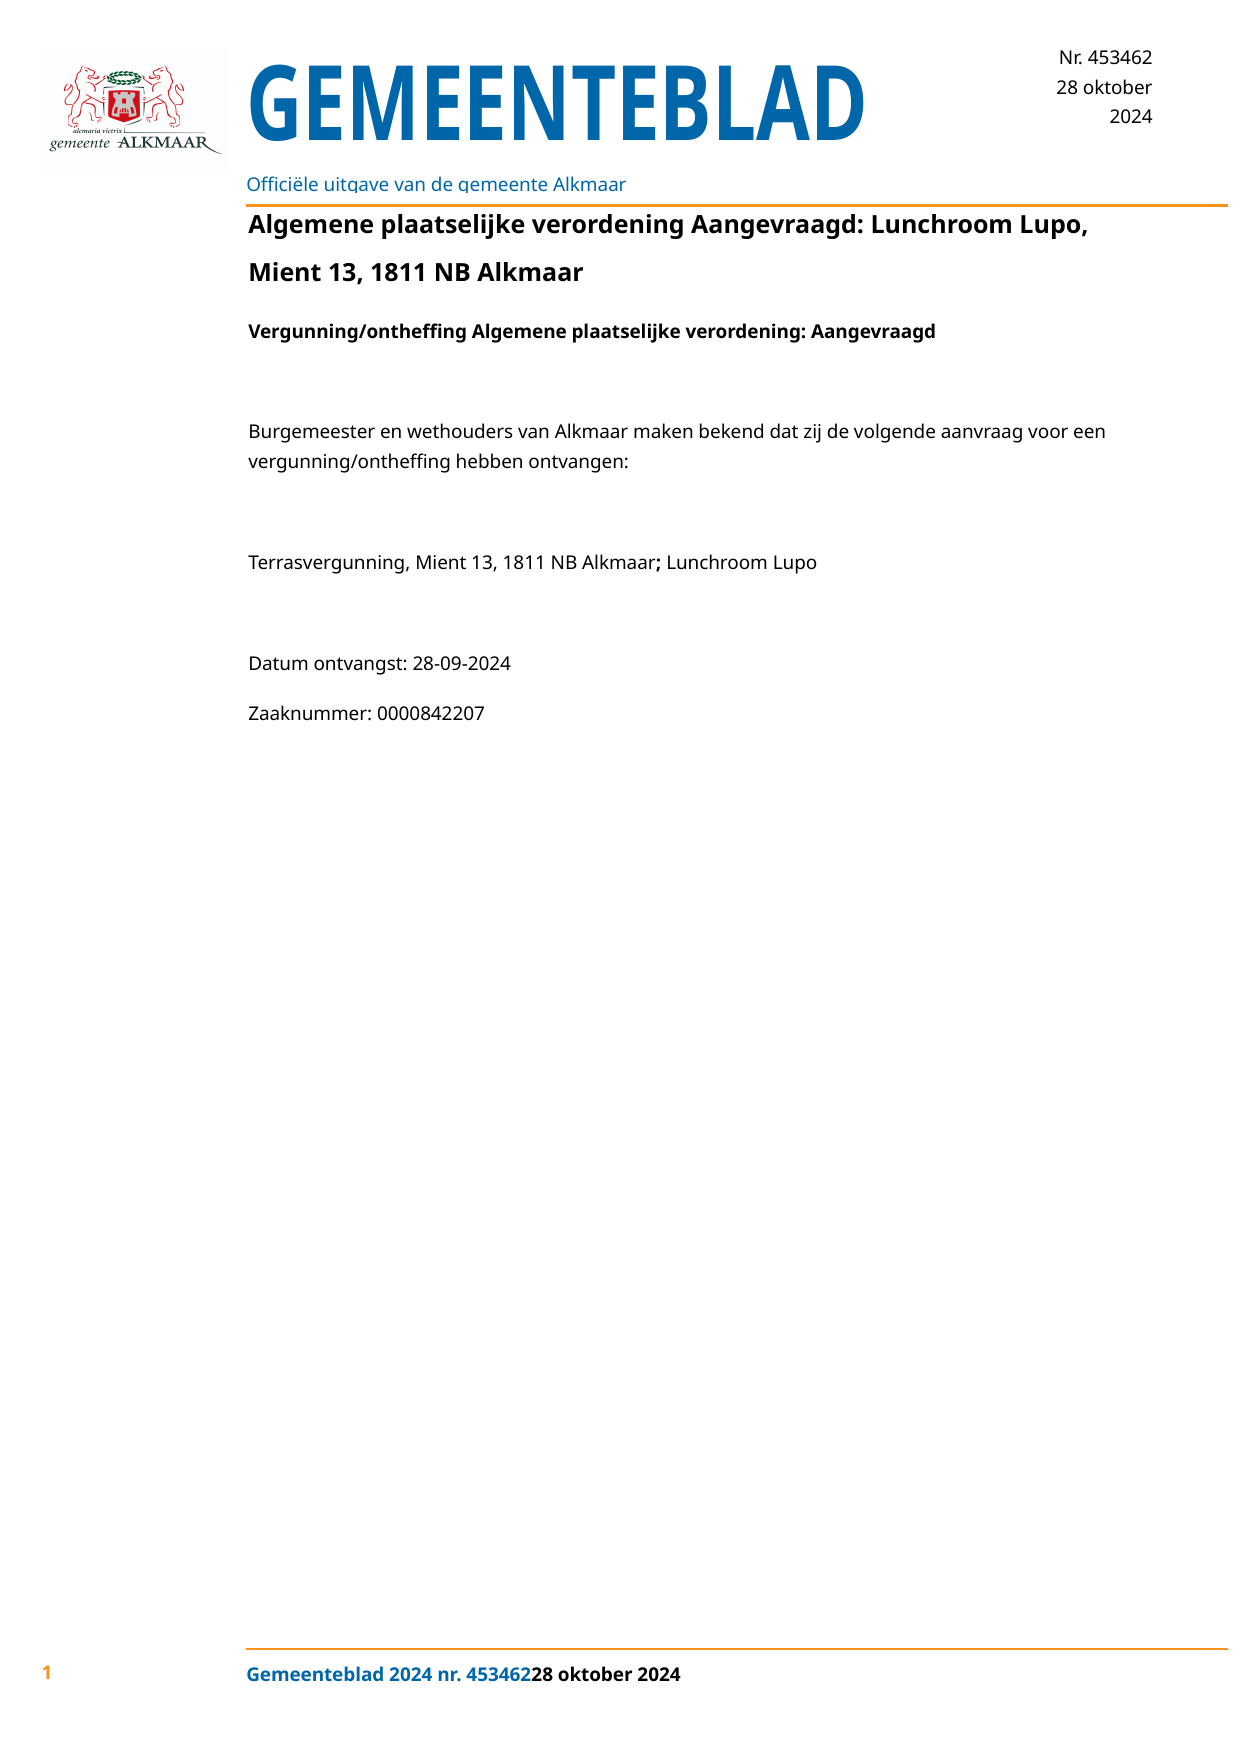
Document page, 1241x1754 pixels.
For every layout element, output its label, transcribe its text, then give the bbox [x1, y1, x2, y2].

text Burgemeester en wethouders van Alkmaar maken bekend dat zij de volgende aanvraag voor een vergunning/ontheffing hebben ontvangen: [248, 419, 1152, 474]
text Datum ontvangst: 28-09-2024 [248, 650, 1152, 676]
text Algemene plaatselijke verordening Aangevraagd: Lunchroom Lupo, Mient 13, 1811 NB Alkmaar [248, 207, 1152, 288]
text Terrasvergunning, Mient 13, 1811 NB Alkmaar; Lunchroom Lupo [248, 549, 1152, 575]
text Zaaknummer: 0000842207 [248, 700, 1152, 726]
text Vergunning/ontheffing Algemene plaatselijke verordening: Aangevraagd [248, 318, 1152, 344]
picture [41, 47, 231, 172]
